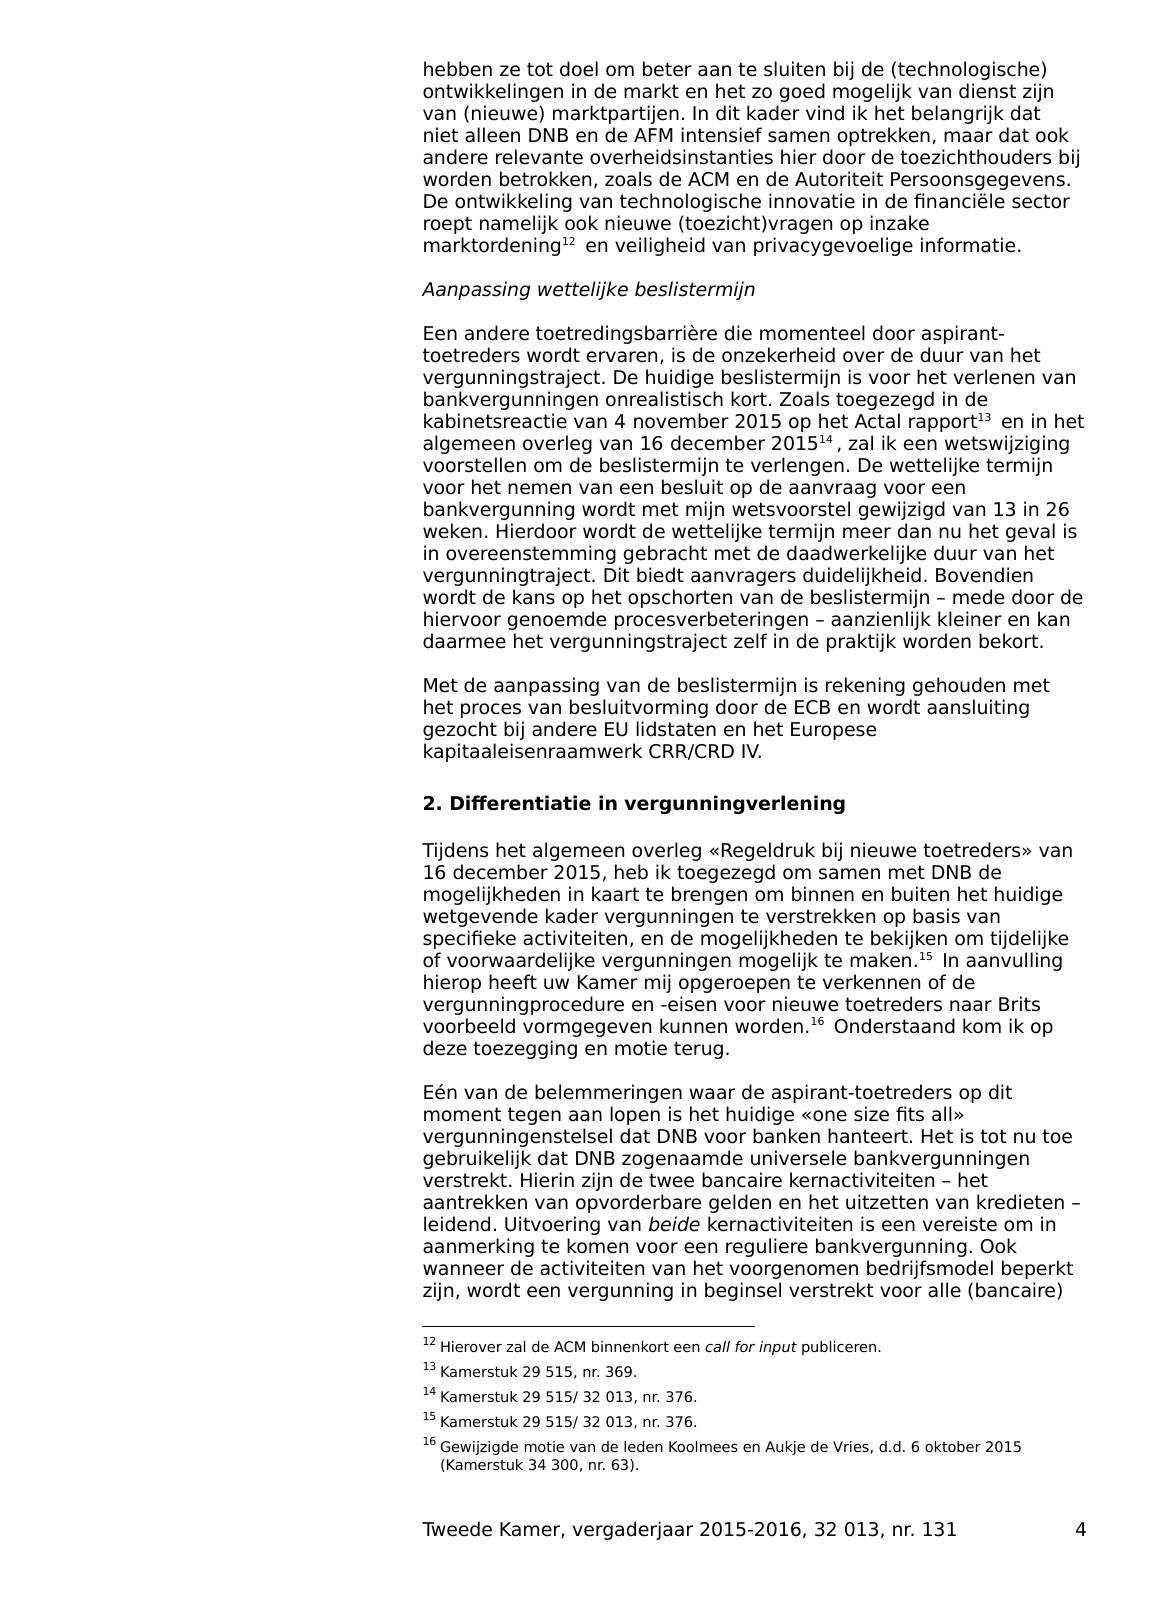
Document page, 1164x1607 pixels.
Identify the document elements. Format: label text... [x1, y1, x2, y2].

text Kamerstuk 29 515, nr. 369. [422, 1360, 1087, 1382]
text Kamerstuk 29 515/ 32 013, nr. 376. [422, 1385, 1087, 1407]
text niet alleen DNB en de AFM intensief samen optrekken, maar dat ook andere relevante overheidsinstanties hier door de toezichthouders bij worden betrokken, zoals de ACM en de Autoriteit Persoonsgegevens. De ontwikkeling van technologische innovatie in de financiële sector roept namelijk ook nieuwe (toezicht)vragen op inzake marktordening en veiligheid van privacygevoelige informatie. [422, 125, 1087, 257]
subtitle 2. Differentiatie in vergunningverlening [422, 793, 1087, 815]
text Tijdens het algemeen overleg «Regeldruk bij nieuwe toetreders» van 16 december 2015, heb ik toegezegd om samen met DNB de mogelijkheden in kaart te brengen om binnen en buiten het huidige wetgevende kader vergunningen te verstrekken op basis van specifieke activiteiten, en de mogelijkheden te bekijken om tijdelijke of voorwaardelijke vergunningen mogelijk te maken. In aanvulling hierop heeft uw Kamer mij opgeroepen te verkennen of de vergunningprocedure en -eisen voor nieuwe toetreders naar Brits voorbeeld vormgegeven kunnen worden. Onderstaand kom ik op deze toezegging en motie terug. [422, 840, 1087, 1060]
text Met de aanpassing van de beslistermijn is rekening gehouden met het proces van besluitvorming door de ECB en wordt aansluiting gezocht bij andere EU lidstaten en het Europese kapitaaleisenraamwerk CRR/CRD IV. [422, 675, 1087, 763]
text Hierover zal de ACM binnenkort een call for input publiceren. [422, 1335, 1087, 1357]
text Een andere toetredingsbarrière die momenteel door aspirant-toetreders wordt ervaren, is de onzekerheid over de duur van het vergunningstraject. De huidige beslistermijn is voor het verlenen van bankvergunningen onrealistisch kort. Zoals toegezegd in de kabinetsreactie van 4 november 2015 op het Actal rapport en in het algemeen overleg van 16 december 2015, zal ik een wetswijziging voorstellen om de beslistermijn te verlengen. De wettelijke termijn voor het nemen van een besluit op de aanvraag voor een bankvergunning wordt met mijn wetsvoorstel gewijzigd van 13 in 26 weken. Hierdoor wordt de wettelijke termijn meer dan nu het geval is in overeenstemming gebracht met de daadwerkelijke duur van het vergunningtraject. Dit biedt aanvragers duidelijkheid. Bovendien wordt de kans op het opschorten van de beslistermijn – mede door de hiervoor genoemde procesverbeteringen – aanzienlijk kleiner en kan daarmee het vergunningstraject zelf in de praktijk worden bekort. [422, 323, 1087, 653]
text Eén van de belemmeringen waar de aspirant-toetreders op dit moment tegen aan lopen is het huidige «one size fits all» vergunningenstelsel dat DNB voor banken hanteert. Het is tot nu toe gebruikelijk dat DNB zogenaamde universele bankvergunningen verstrekt. Hierin zijn de twee bancaire kernactiviteiten – het aantrekken van opvorderbare gelden en het uitzetten van kredieten – leidend. Uitvoering van beide kernactiviteiten is een vereiste om in aanmerking te komen voor een reguliere bankvergunning. Ook wanneer de activiteiten van het voorgenomen bedrijfsmodel beperkt zijn, wordt een vergunning in beginsel verstrekt voor alle (bancaire) [422, 1082, 1087, 1302]
text Gewijzigde motie van de leden Koolmees en Aukje de Vries, d.d. 6 oktober 2015 (Kamerstuk 34 300, nr. 63). [422, 1435, 1087, 1474]
text Kamerstuk 29 515/ 32 013, nr. 376. [422, 1410, 1087, 1432]
text hebben ze tot doel om beter aan te sluiten bij de (technologische) ontwikkelingen in de markt en het zo goed mogelijk van dienst zijn van (nieuwe) marktpartijen. In dit kader vind ik het belangrijk dat [422, 59, 1087, 125]
subtitle Aanpassing wettelijke beslistermijn [422, 279, 1087, 301]
